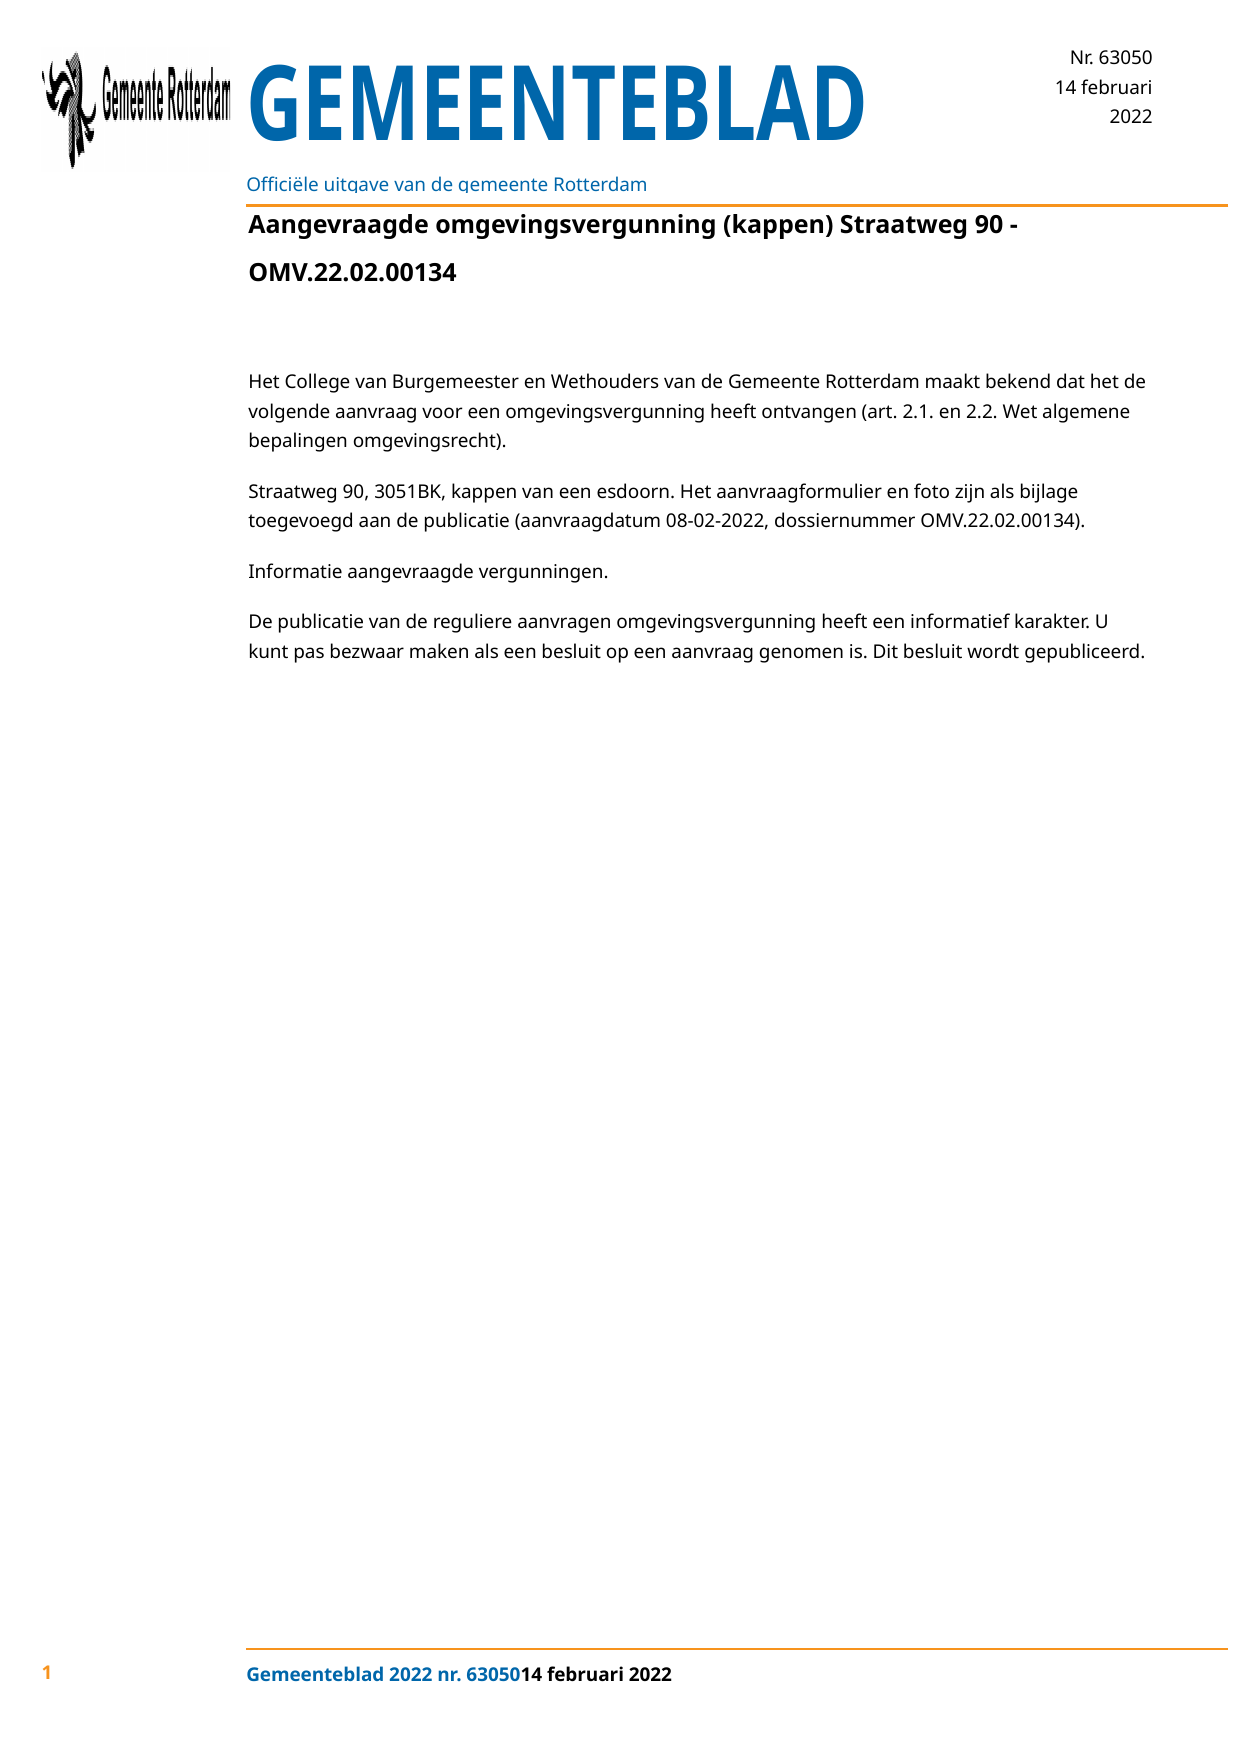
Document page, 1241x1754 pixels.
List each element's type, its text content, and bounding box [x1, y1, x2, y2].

text Aangevraagde omgevingsvergunning (kappen) Straatweg 90 - OMV.22.02.00134 [248, 207, 1152, 288]
text Straatweg 90, 3051BK, kappen van een esdoorn. Het aanvraagformulier en foto zijn als bijlage toegevoegd aan de publicatie (aanvraagdatum 08-02-2022, dossiernummer OMV.22.02.00134). [248, 478, 1152, 533]
text Informatie aangevraagde vergunningen. [248, 558, 1152, 584]
text Het College van Burgemeester en Wethouders van de Gemeente Rotterdam maakt bekend dat het de volgende aanvraag voor een omgevingsvergunning heeft ontvangen (art. 2.1. en 2.2. Wet algemene bepalingen omgevingsrecht). [248, 368, 1152, 453]
text De publicatie van de reguliere aanvragen omgevingsvergunning heeft een informatief karakter. U kunt pas bezwaar maken als een besluit op een aanvraag genomen is. Dit besluit wordt gepubliceerd. [248, 608, 1152, 664]
picture [41, 47, 231, 172]
